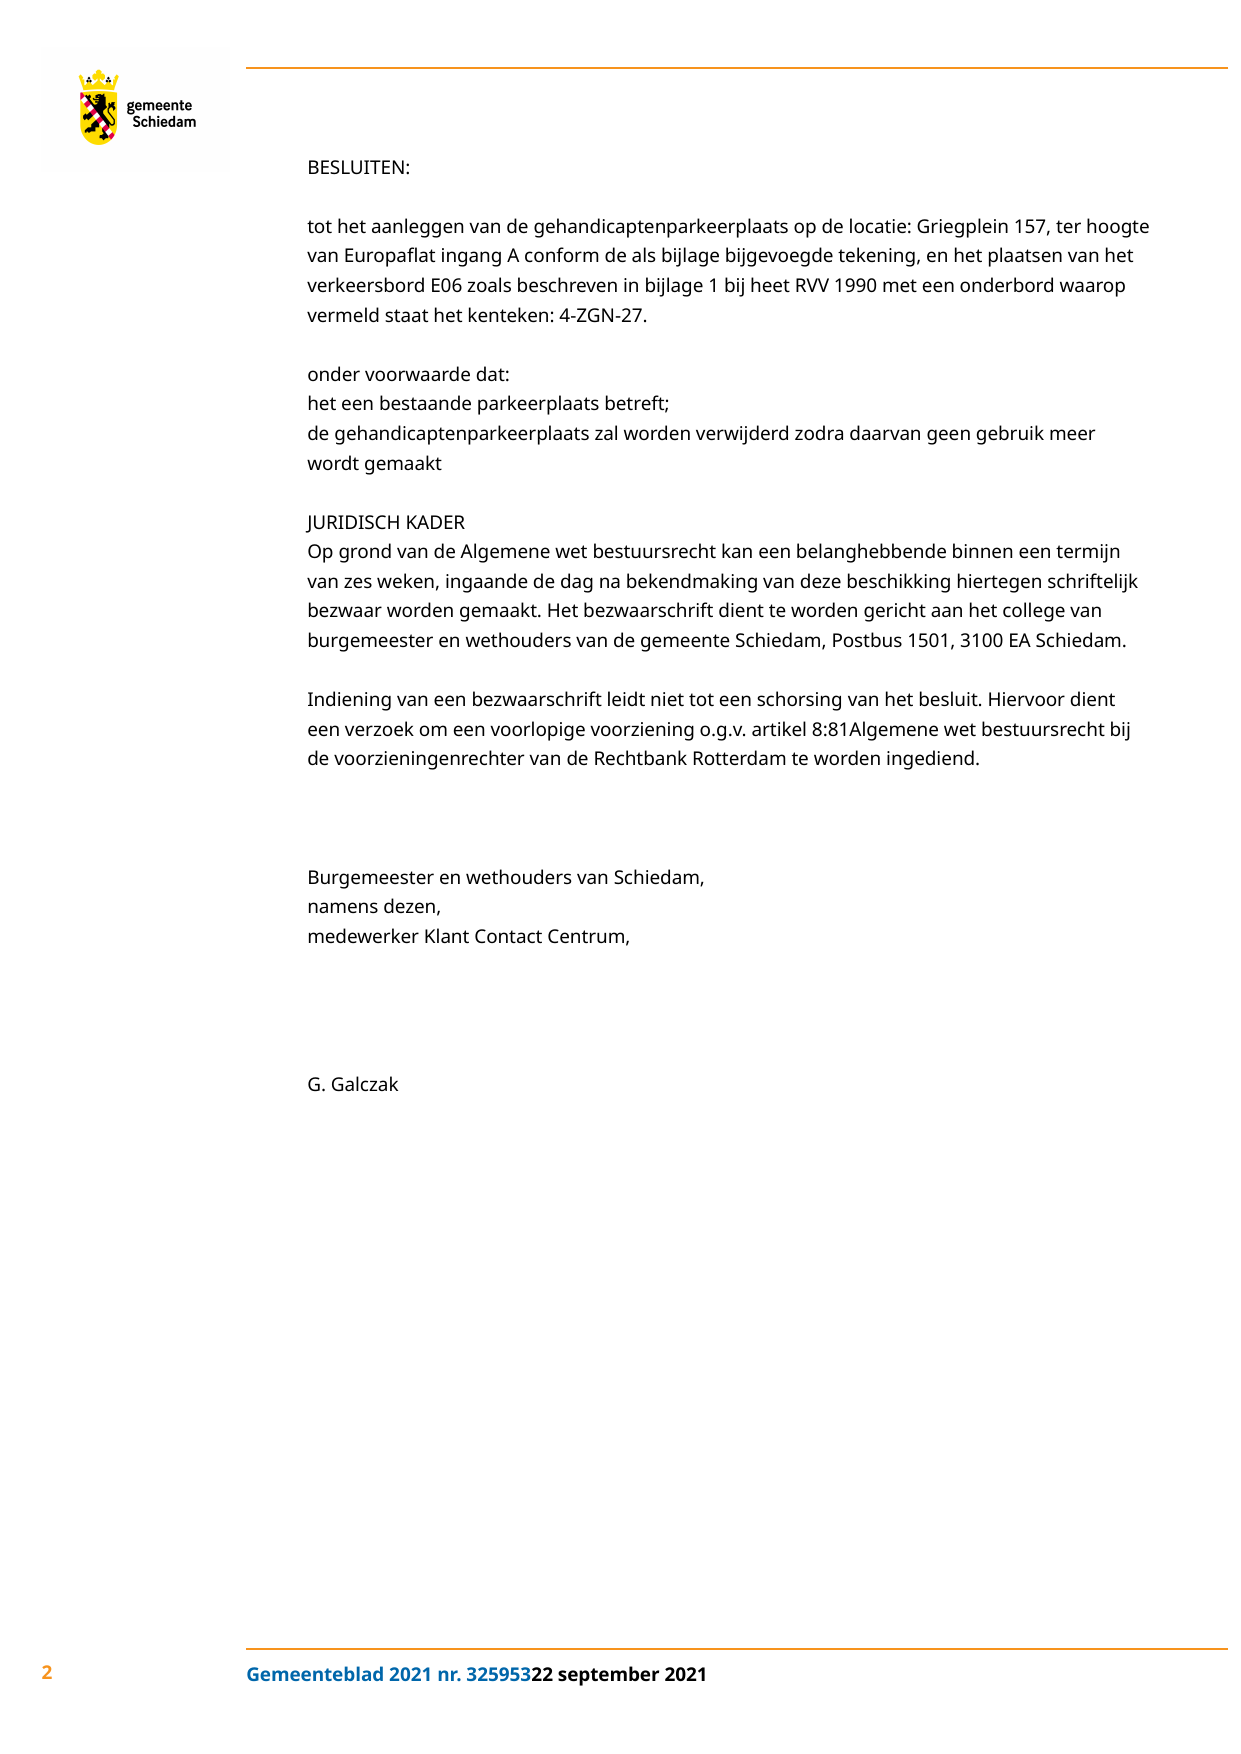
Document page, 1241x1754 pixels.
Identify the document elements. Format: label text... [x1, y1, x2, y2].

list onder voorwaarde dat: [248, 361, 1152, 387]
list de gehandicaptenparkeerplaats zal worden verwijderd zodra daarvan geen gebruik meer wordt gemaakt [248, 420, 1152, 476]
list JURIDISCH KADER [248, 509, 1152, 535]
list het een bestaande parkeerplaats betreft; [248, 391, 1152, 416]
list tot het aanleggen van de gehandicaptenparkeerplaats op de locatie: Griegplein 157, ter hoogte van Europaflat ingang A conform de als bijlage bijgevoegde tekening, en het plaatsen van het verkeersbord E06 zoals beschreven in bijlage 1 bij heet RVV 1990 met een onderbord waarop vermeld staat het kenteken: 4-ZGN-27. [248, 213, 1152, 328]
list BESLUITEN: [248, 154, 1152, 180]
picture [41, 47, 231, 172]
list Burgemeester en wethouders van Schiedam, [248, 864, 1152, 890]
list namens dezen, [248, 893, 1152, 919]
list medewerker Klant Contact Centrum, [248, 923, 1152, 949]
list G. Galczak [248, 1071, 1152, 1097]
list Op grond van de Algemene wet bestuursrecht kan een belanghebbende binnen een termijn van zes weken, ingaande de dag na bekendmaking van deze beschikking hiertegen schriftelijk bezwaar worden gemaakt. Het bezwaarschrift dient te worden gericht aan het college van burgemeester en wethouders van de gemeente Schiedam, Postbus 1501, 3100 EA Schiedam. [248, 538, 1152, 653]
list Indiening van een bezwaarschrift leidt niet tot een schorsing van het besluit. Hiervoor dient een verzoek om een voorlopige voorziening o.g.v. artikel 8:81Algemene wet bestuursrecht bij de voorzieningenrechter van de Rechtbank Rotterdam te worden ingediend. [248, 686, 1152, 771]
